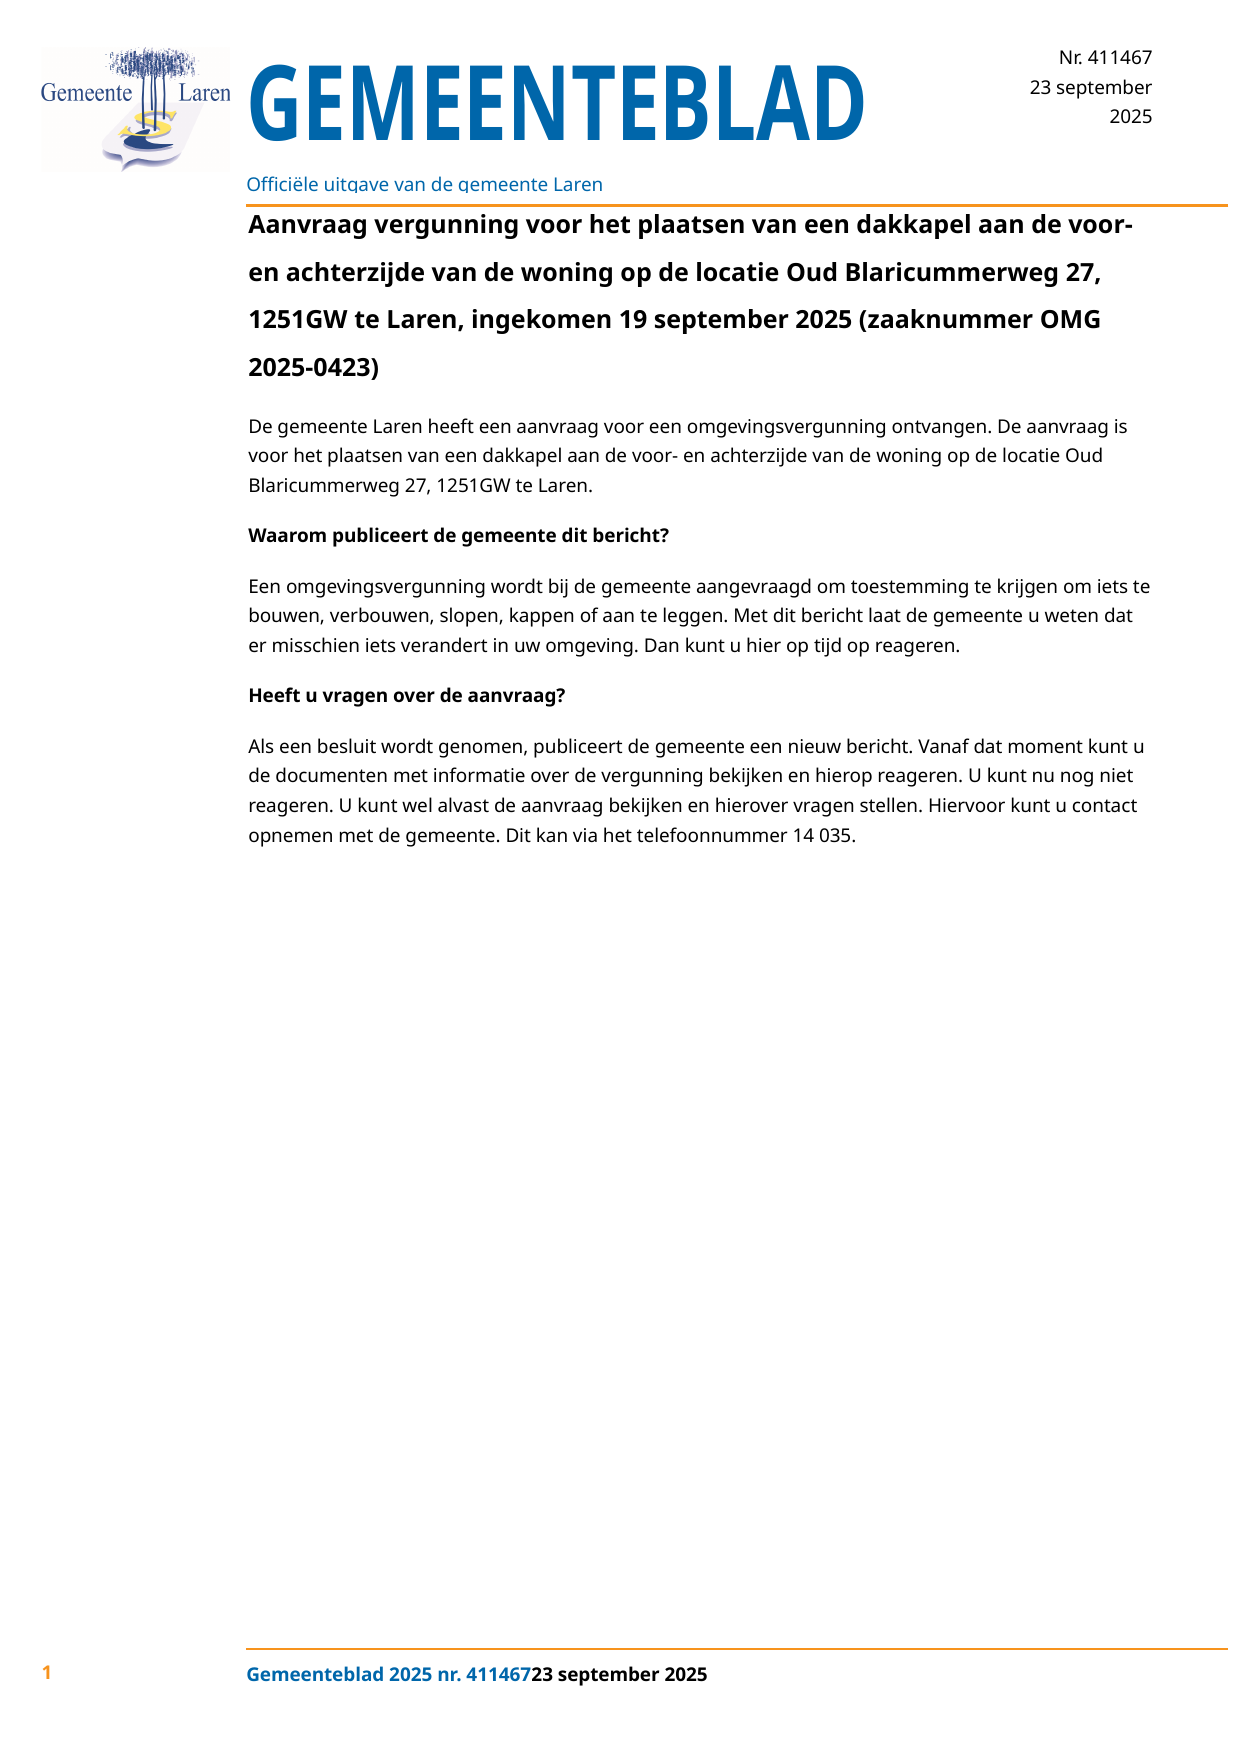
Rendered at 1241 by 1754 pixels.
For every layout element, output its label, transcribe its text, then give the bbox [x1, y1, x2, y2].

text Waarom publiceert de gemeente dit bericht? [248, 523, 1152, 548]
text De gemeente Laren heeft een aanvraag voor een omgevingsvergunning ontvangen. De aanvraag is voor het plaatsen van een dakkapel aan de voor- en achterzijde van de woning op de locatie Oud Blaricummerweg 27, 1251GW te Laren. [248, 413, 1152, 498]
text Heeft u vragen over de aanvraag? [248, 683, 1152, 708]
text Aanvraag vergunning voor het plaatsen van een dakkapel aan de voor- en achterzijde van de woning op de locatie Oud Blaricummerweg 27, 1251GW te Laren, ingekomen 19 september 2025 (zaaknummer OMG 2025-0423) [248, 207, 1152, 384]
picture [41, 47, 231, 172]
text Als een besluit wordt genomen, publiceert de gemeente een nieuw bericht. Vanaf dat moment kunt u de documenten met informatie over de vergunning bekijken en hierop reageren. U kunt nu nog niet reageren. U kunt wel alvast de aanvraag bekijken en hierover vragen stellen. Hiervoor kunt u contact opnemen met de gemeente. Dit kan via het telefoonnummer 14 035. [248, 733, 1152, 848]
text Een omgevingsvergunning wordt bij de gemeente aangevraagd om toestemming te krijgen om iets te bouwen, verbouwen, slopen, kappen of aan te leggen. Met dit bericht laat de gemeente u weten dat er misschien iets verandert in uw omgeving. Dan kunt u hier op tijd op reageren. [248, 573, 1152, 658]
